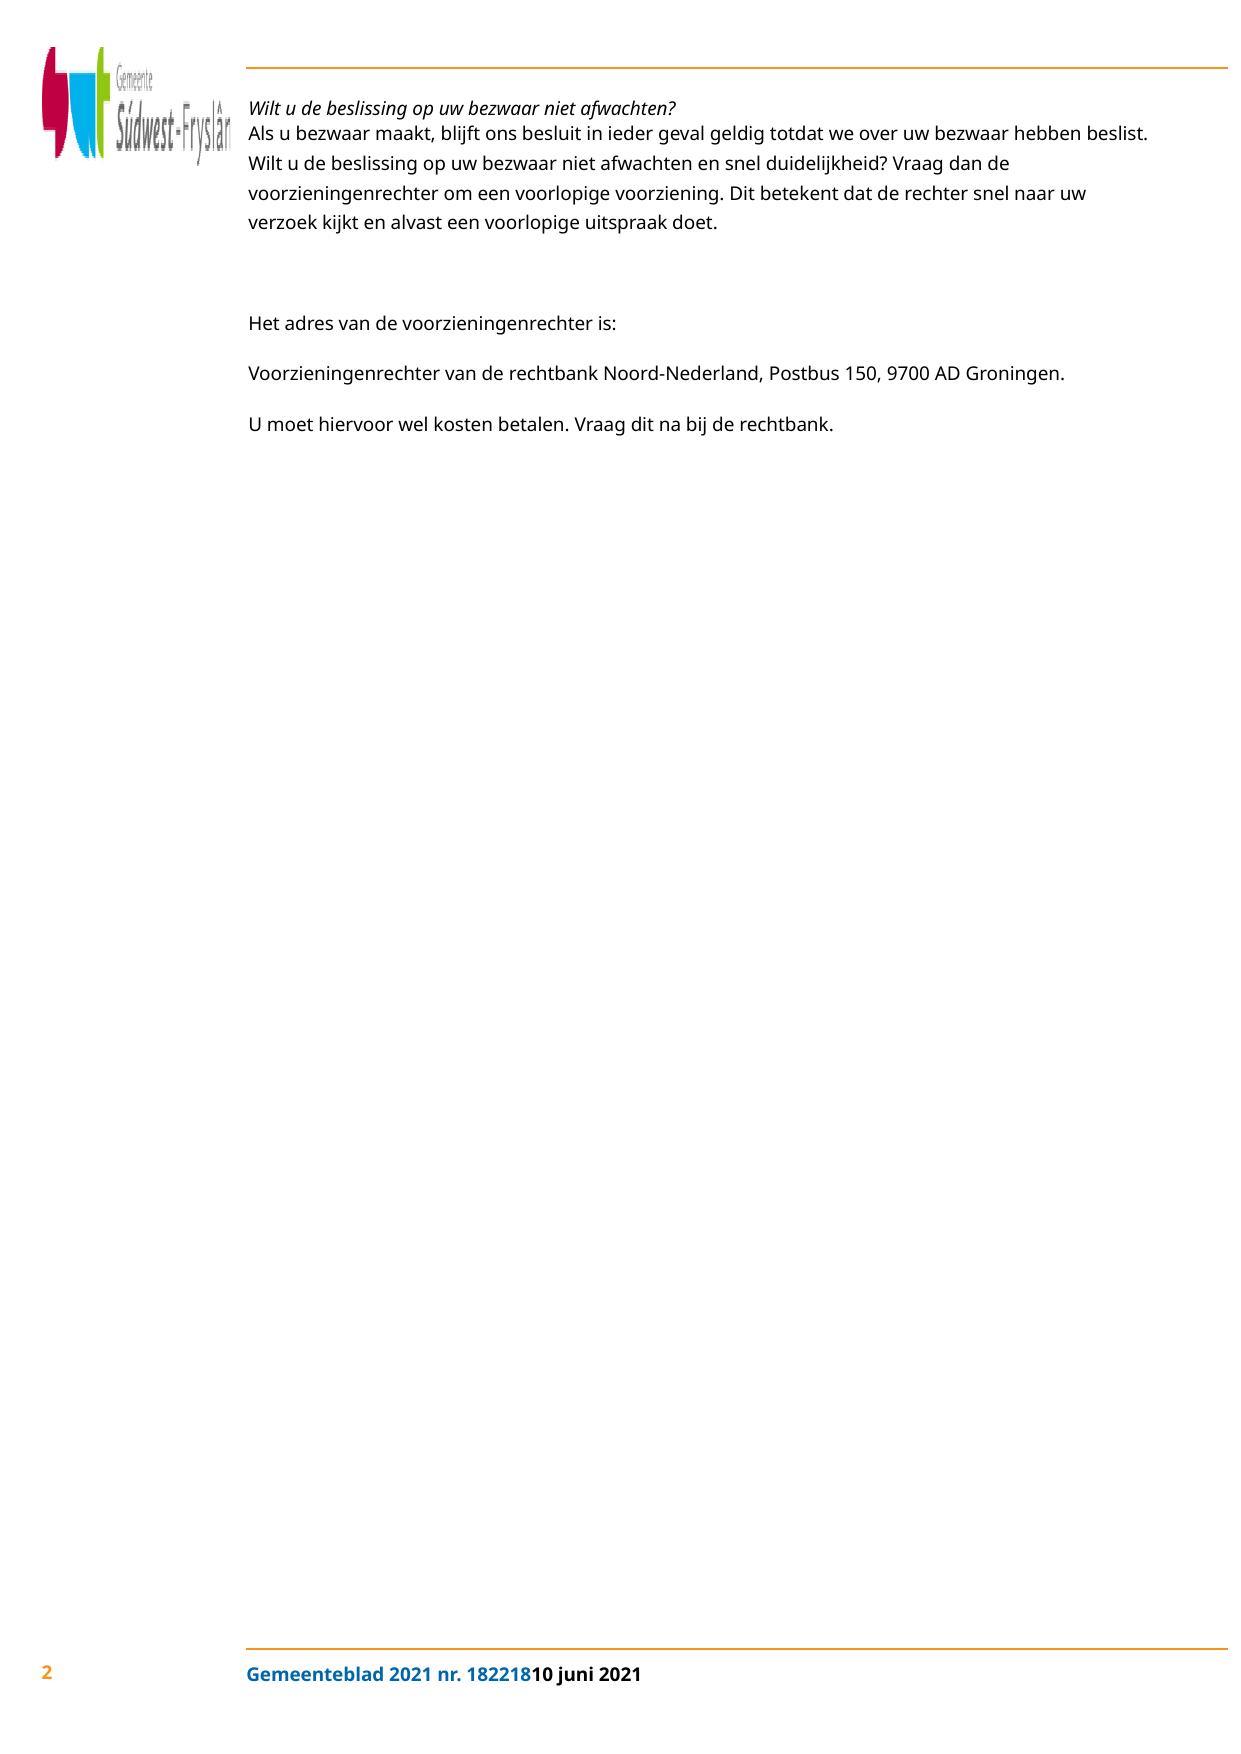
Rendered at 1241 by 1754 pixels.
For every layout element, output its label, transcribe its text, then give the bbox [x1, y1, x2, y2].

text Voorzieningenrechter van de rechtbank Noord-Nederland, Postbus 150, 9700 AD Groningen. [248, 361, 1152, 386]
picture [41, 47, 231, 172]
text Wilt u de beslissing op uw bezwaar niet afwachten? [248, 95, 1152, 121]
text Het adres van de voorzieningenrechter is: [248, 310, 1152, 336]
text U moet hiervoor wel kosten betalen. Vraag dit na bij de rechtbank. [248, 411, 1152, 437]
text Als u bezwaar maakt, blijft ons besluit in ieder geval geldig totdat we over uw bezwaar hebben beslist. Wilt u de beslissing op uw bezwaar niet afwachten en snel duidelijkheid? Vraag dan de voorzieningenrechter om een voorlopige voorziening. Dit betekent dat de rechter snel naar uw verzoek kijkt en alvast een voorlopige uitspraak doet. [248, 121, 1152, 235]
